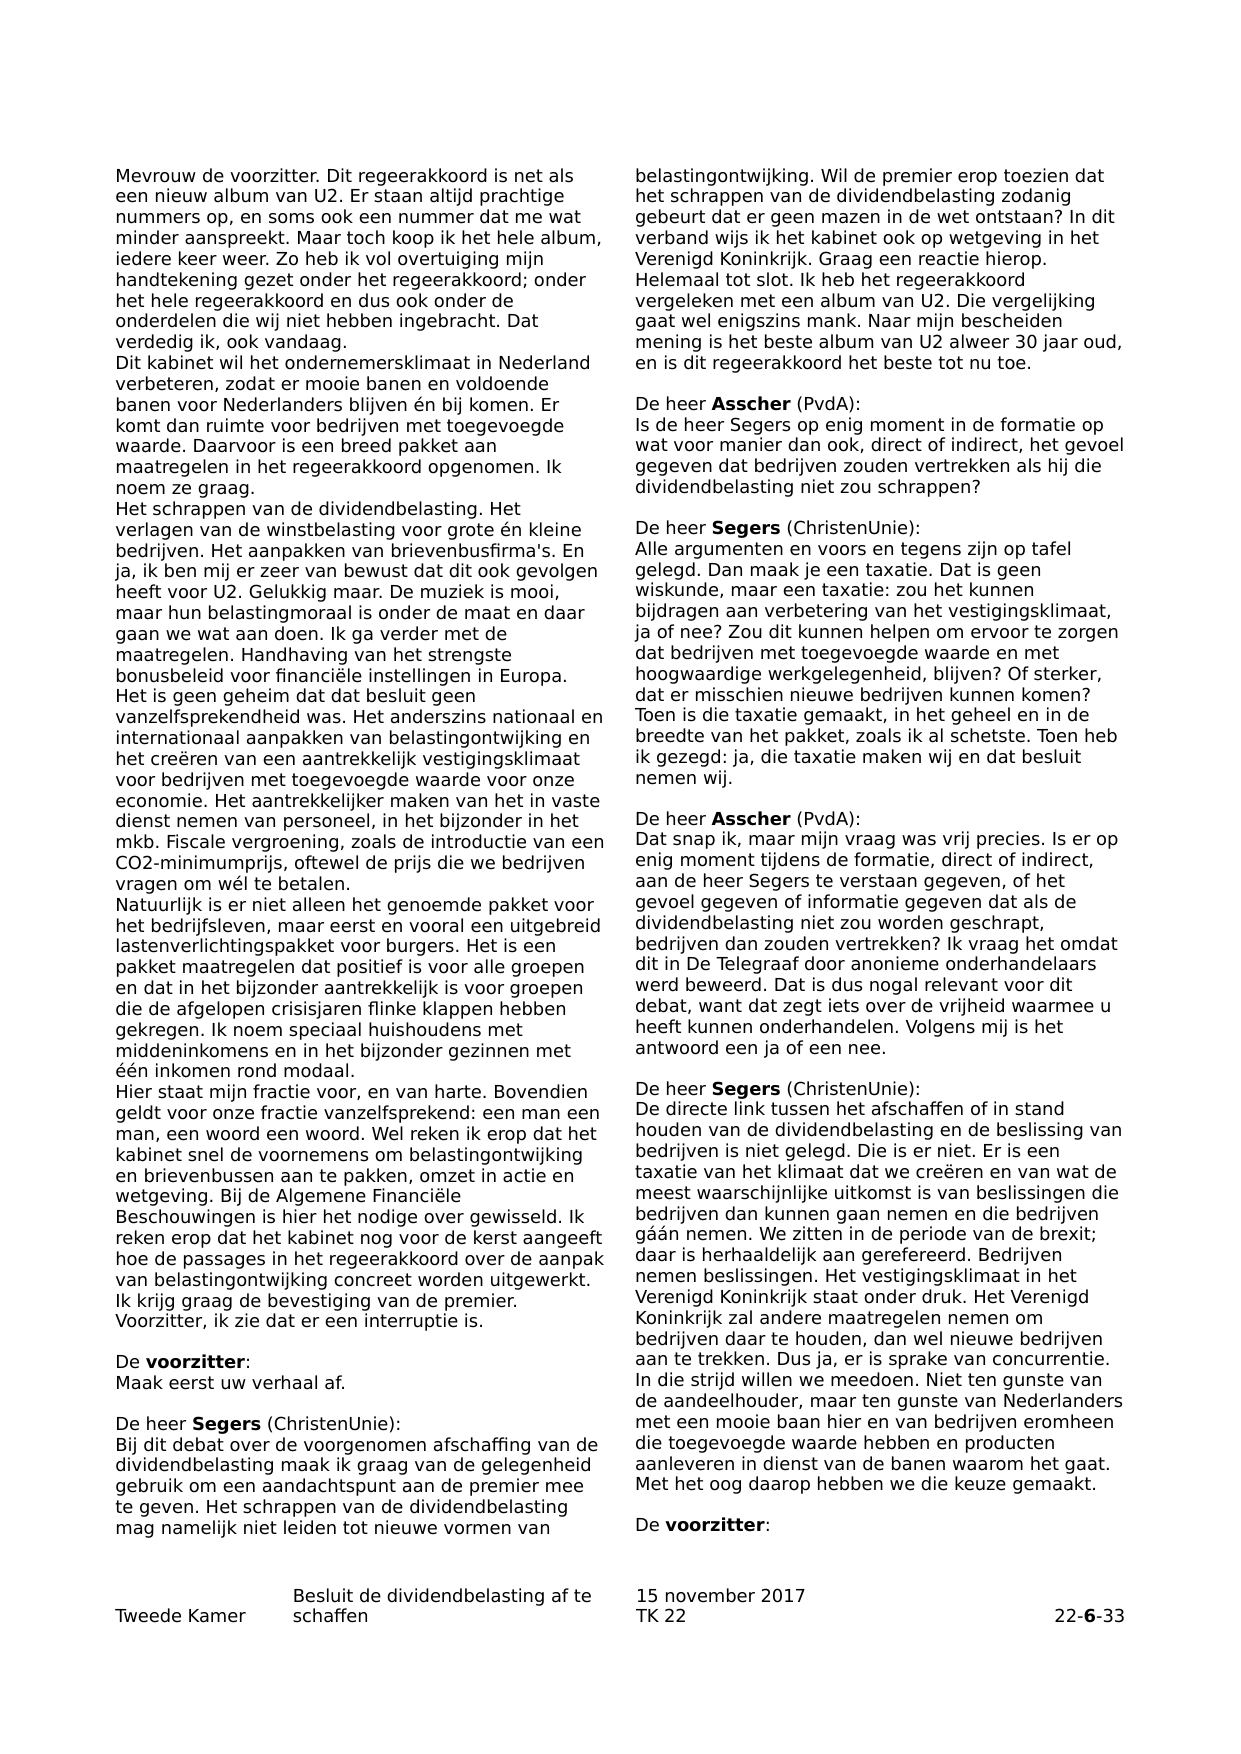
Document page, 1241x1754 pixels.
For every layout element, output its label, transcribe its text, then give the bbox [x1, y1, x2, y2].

text Mevrouw de voorzitter. Dit regeerakkoord is net als een nieuw album van U2. Er staan altijd prachtige nummers op, en soms ook een nummer dat me wat minder aanspreekt. Maar toch koop ik het hele album, iedere keer weer. Zo heb ik vol overtuiging mijn handtekening gezet onder het regeerakkoord; onder het hele regeerakkoord en dus ook onder de onderdelen die wij niet hebben ingebracht. Dat verdedig ik, ook vandaag. [115, 165, 605, 353]
text De voorzitter: [115, 1352, 605, 1373]
text Maak eerst uw verhaal af. [115, 1373, 605, 1393]
text Bij dit debat over de voorgenomen afschaffing van de dividendbelasting maak ik graag van de gelegenheid gebruik om een aandachtspunt aan de premier mee te geven. Het schrappen van de dividendbelasting mag namelijk niet leiden tot nieuwe vormen van [115, 1434, 605, 1538]
text Dat snap ik, maar mijn vraag was vrij precies. Is er op enig moment tijdens de formatie, direct of indirect, aan de heer Segers te verstaan gegeven, of het gevoel gegeven of informatie gegeven dat als de dividendbelasting niet zou worden geschrapt, bedrijven dan zouden vertrekken? Ik vraag het omdat dit in De Telegraaf door anonieme onderhandelaars werd beweerd. Dat is dus nogal relevant voor dit debat, want dat zegt iets over de vrijheid waarmee u heeft kunnen onderhandelen. Volgens mij is het antwoord een ja of een nee. [635, 829, 1125, 1058]
text De heer Segers (ChristenUnie): [115, 1413, 605, 1434]
text Voorzitter, ik zie dat er een interruptie is. [115, 1311, 605, 1332]
text Dit kabinet wil het ondernemersklimaat in Nederland verbeteren, zodat er mooie banen en voldoende banen voor Nederlanders blijven én bij komen. Er komt dan ruimte voor bedrijven met toegevoegde waarde. Daarvoor is een breed pakket aan maatregelen in het regeerakkoord opgenomen. Ik noem ze graag. [115, 353, 605, 499]
text De heer Segers (ChristenUnie): [635, 1078, 1125, 1099]
text Is de heer Segers op enig moment in de formatie op wat voor manier dan ook, direct of indirect, het gevoel gegeven dat bedrijven zouden vertrekken als hij die dividendbelasting niet zou schrappen? [635, 414, 1125, 498]
text De directe link tussen het afschaffen of in stand houden van de dividendbelasting en de beslissing van bedrijven is niet gelegd. Die is er niet. Er is een taxatie van het klimaat dat we creëren en van wat de meest waarschijnlijke uitkomst is van beslissingen die bedrijven dan kunnen gaan nemen en die bedrijven gáán nemen. We zitten in de periode van de brexit; daar is herhaaldelijk aan gerefereerd. Bedrijven nemen beslissingen. Het vestigingsklimaat in het Verenigd Koninkrijk staat onder druk. Het Verenigd Koninkrijk zal andere maatregelen nemen om bedrijven daar te houden, dan wel nieuwe bedrijven aan te trekken. Dus ja, er is sprake van concurrentie. In die strijd willen we meedoen. Niet ten gunste van de aandeelhouder, maar ten gunste van Nederlanders met een mooie baan hier en van bedrijven eromheen die toegevoegde waarde hebben en producten aanleveren in dienst van de banen waarom het gaat. Met het oog daarop hebben we die keuze gemaakt. [635, 1099, 1125, 1495]
text Natuurlijk is er niet alleen het genoemde pakket voor het bedrijfsleven, maar eerst en vooral een uitgebreid lastenverlichtingspakket voor burgers. Het is een pakket maatregelen dat positief is voor alle groepen en dat in het bijzonder aantrekkelijk is voor groepen die de afgelopen crisisjaren flinke klappen hebben gekregen. Ik noem speciaal huishoudens met middeninkomens en in het bijzonder gezinnen met één inkomen rond modaal. [115, 894, 605, 1082]
text De heer Segers (ChristenUnie): [635, 518, 1125, 538]
text De voorzitter: [635, 1515, 1125, 1536]
text Alle argumenten en voors en tegens zijn op tafel gelegd. Dan maak je een taxatie. Dat is geen wiskunde, maar een taxatie: zou het kunnen bijdragen aan verbetering van het vestigingsklimaat, ja of nee? Zou dit kunnen helpen om ervoor te zorgen dat bedrijven met toegevoegde waarde en met hoogwaardige werkgelegenheid, blijven? Of sterker, dat er misschien nieuwe bedrijven kunnen komen? Toen is die taxatie gemaakt, in het geheel en in de breedte van het pakket, zoals ik al schetste. Toen heb ik gezegd: ja, die taxatie maken wij en dat besluit nemen wij. [635, 538, 1125, 788]
text Hier staat mijn fractie voor, en van harte. Bovendien geldt voor onze fractie vanzelfsprekend: een man een man, een woord een woord. Wel reken ik erop dat het kabinet snel de voornemens om belastingontwijking en brievenbussen aan te pakken, omzet in actie en wetgeving. Bij de Algemene Financiële Beschouwingen is hier het nodige over gewisseld. Ik reken erop dat het kabinet nog voor de kerst aangeeft hoe de passages in het regeerakkoord over de aanpak van belastingontwijking concreet worden uitgewerkt. Ik krijg graag de bevestiging van de premier. [115, 1082, 605, 1311]
text belastingontwijking. Wil de premier erop toezien dat het schrappen van de dividendbelasting zodanig gebeurt dat er geen mazen in de wet ontstaan? In dit verband wijs ik het kabinet ook op wetgeving in het Verenigd Koninkrijk. Graag een reactie hierop. [635, 165, 1125, 269]
text De heer Asscher (PvdA): [635, 394, 1125, 414]
text Het schrappen van de dividendbelasting. Het verlagen van de winstbelasting voor grote én kleine bedrijven. Het aanpakken van brievenbusfirma's. En ja, ik ben mij er zeer van bewust dat dit ook gevolgen heeft voor U2. Gelukkig maar. De muziek is mooi, maar hun belastingmoraal is onder de maat en daar gaan we wat aan doen. Ik ga verder met de maatregelen. Handhaving van het strengste bonusbeleid voor financiële instellingen in Europa. Het is geen geheim dat dat besluit geen vanzelfsprekendheid was. Het anderszins nationaal en internationaal aanpakken van belastingontwijking en het creëren van een aantrekkelijk vestigingsklimaat voor bedrijven met toegevoegde waarde voor onze economie. Het aantrekkelijker maken van het in vaste dienst nemen van personeel, in het bijzonder in het mkb. Fiscale vergroening, zoals de introductie van een CO2-minimumprijs, oftewel de prijs die we bedrijven vragen om wél te betalen. [115, 499, 605, 894]
text Helemaal tot slot. Ik heb het regeerakkoord vergeleken met een album van U2. Die vergelijking gaat wel enigszins mank. Naar mijn bescheiden mening is het beste album van U2 alweer 30 jaar oud, en is dit regeerakkoord het beste tot nu toe. [635, 269, 1125, 374]
text De heer Asscher (PvdA): [635, 808, 1125, 829]
